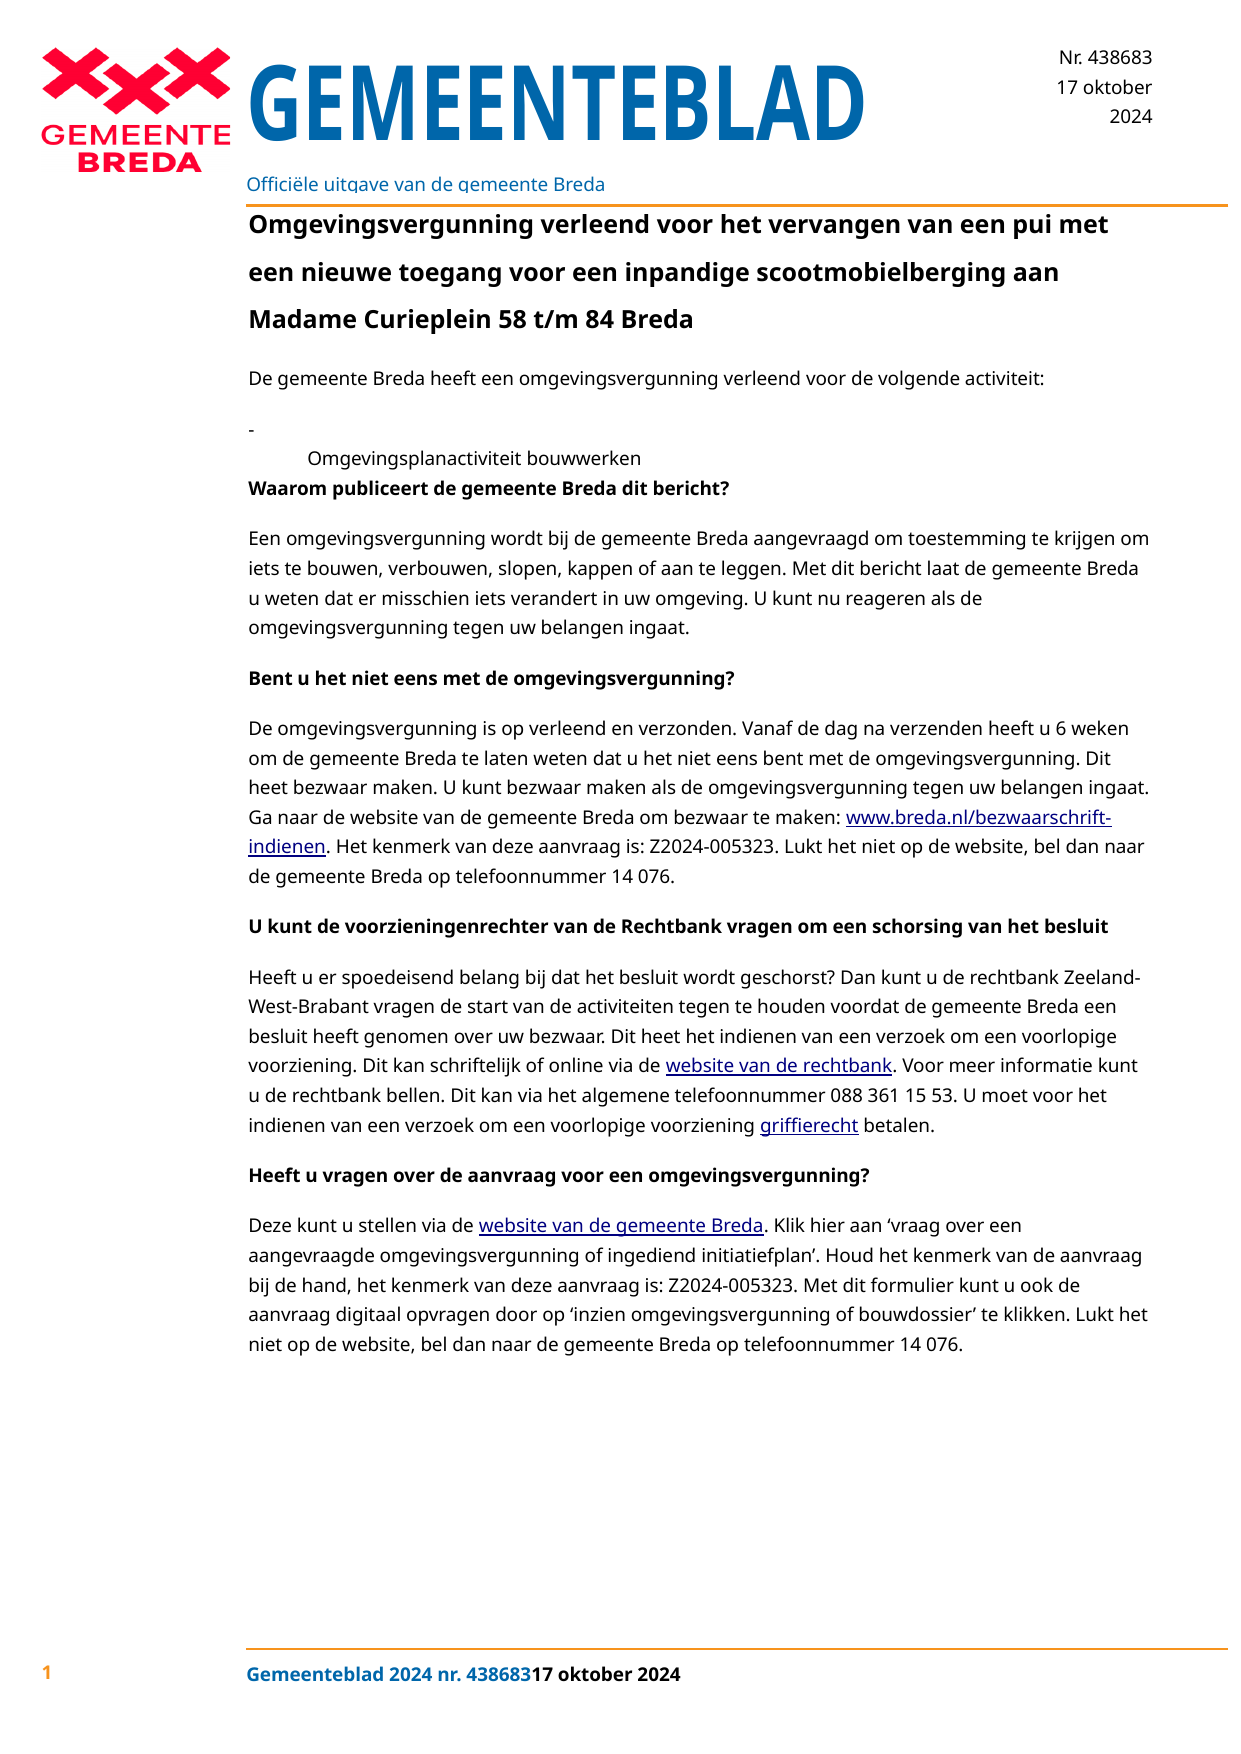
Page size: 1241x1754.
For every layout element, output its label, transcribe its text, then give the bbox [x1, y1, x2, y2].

text Bent u het niet eens met de omgevingsvergunning? [248, 665, 1152, 690]
text De omgevingsvergunning is op verleend en verzonden. Vanaf de dag na verzenden heeft u 6 weken om de gemeente Breda te laten weten dat u het niet eens bent met de omgevingsvergunning. Dit heet bezwaar maken. U kunt bezwaar maken als de omgevingsvergunning tegen uw belangen ingaat. Ga naar de website van de gemeente Breda om bezwaar te maken: www.breda.nl/bezwaarschrift-indienen. Het kenmerk van deze aanvraag is: Z2024-005323. Lukt het niet op de website, bel dan naar de gemeente Breda op telefoonnummer 14 076. [248, 715, 1152, 889]
text Waarom publiceert de gemeente Breda dit bericht? [248, 475, 1152, 501]
text Deze kunt u stellen via de website van de gemeente Breda. Klik hier aan ‘vraag over een aangevraagde omgevingsvergunning of ingediend initiatiefplan’. Houd het kenmerk van de aanvraag bij de hand, het kenmerk van deze aanvraag is: Z2024-005323. Met dit formulier kunt u ook de aanvraag digitaal opvragen door op ‘inzien omgevingsvergunning of bouwdossier’ te klikken. Lukt het niet op de website, bel dan naar de gemeente Breda op telefoonnummer 14 076. [248, 1213, 1152, 1357]
text Heeft u er spoedeisend belang bij dat het besluit wordt geschorst? Dan kunt u de rechtbank Zeeland-West-Brabant vragen de start van de activiteiten tegen te houden voordat de gemeente Breda een besluit heeft genomen over uw bezwaar. Dit heet het indienen van een verzoek om een voorlopige voorziening. Dit kan schriftelijk of online via de website van de rechtbank. Voor meer informatie kunt u de rechtbank bellen. Dit kan via het algemene telefoonnummer 088 361 15 53. U moet voor het indienen van een verzoek om een voorlopige voorziening griffierecht betalen. [248, 964, 1152, 1137]
text Omgevingsvergunning verleend voor het vervangen van een pui met een nieuwe toegang voor een inpandige scootmobielberging aan Madame Curieplein 58 t/m 84 Breda [248, 207, 1152, 336]
list Omgevingsplanactiviteit bouwwerken [248, 446, 1152, 471]
text Heeft u vragen over de aanvraag voor een omgevingsvergunning? [248, 1162, 1152, 1188]
picture [41, 47, 231, 172]
text U kunt de voorzieningenrechter van de Rechtbank vragen om een schorsing van het besluit [248, 913, 1152, 939]
text De gemeente Breda heeft een omgevingsvergunning verleend voor de volgende activiteit: [248, 366, 1152, 391]
text Een omgevingsvergunning wordt bij de gemeente Breda aangevraagd om toestemming te krijgen om iets te bouwen, verbouwen, slopen, kappen of aan te leggen. Met dit bericht laat de gemeente Breda u weten dat er misschien iets verandert in uw omgeving. U kunt nu reageren als de omgevingsvergunning tegen uw belangen ingaat. [248, 526, 1152, 640]
